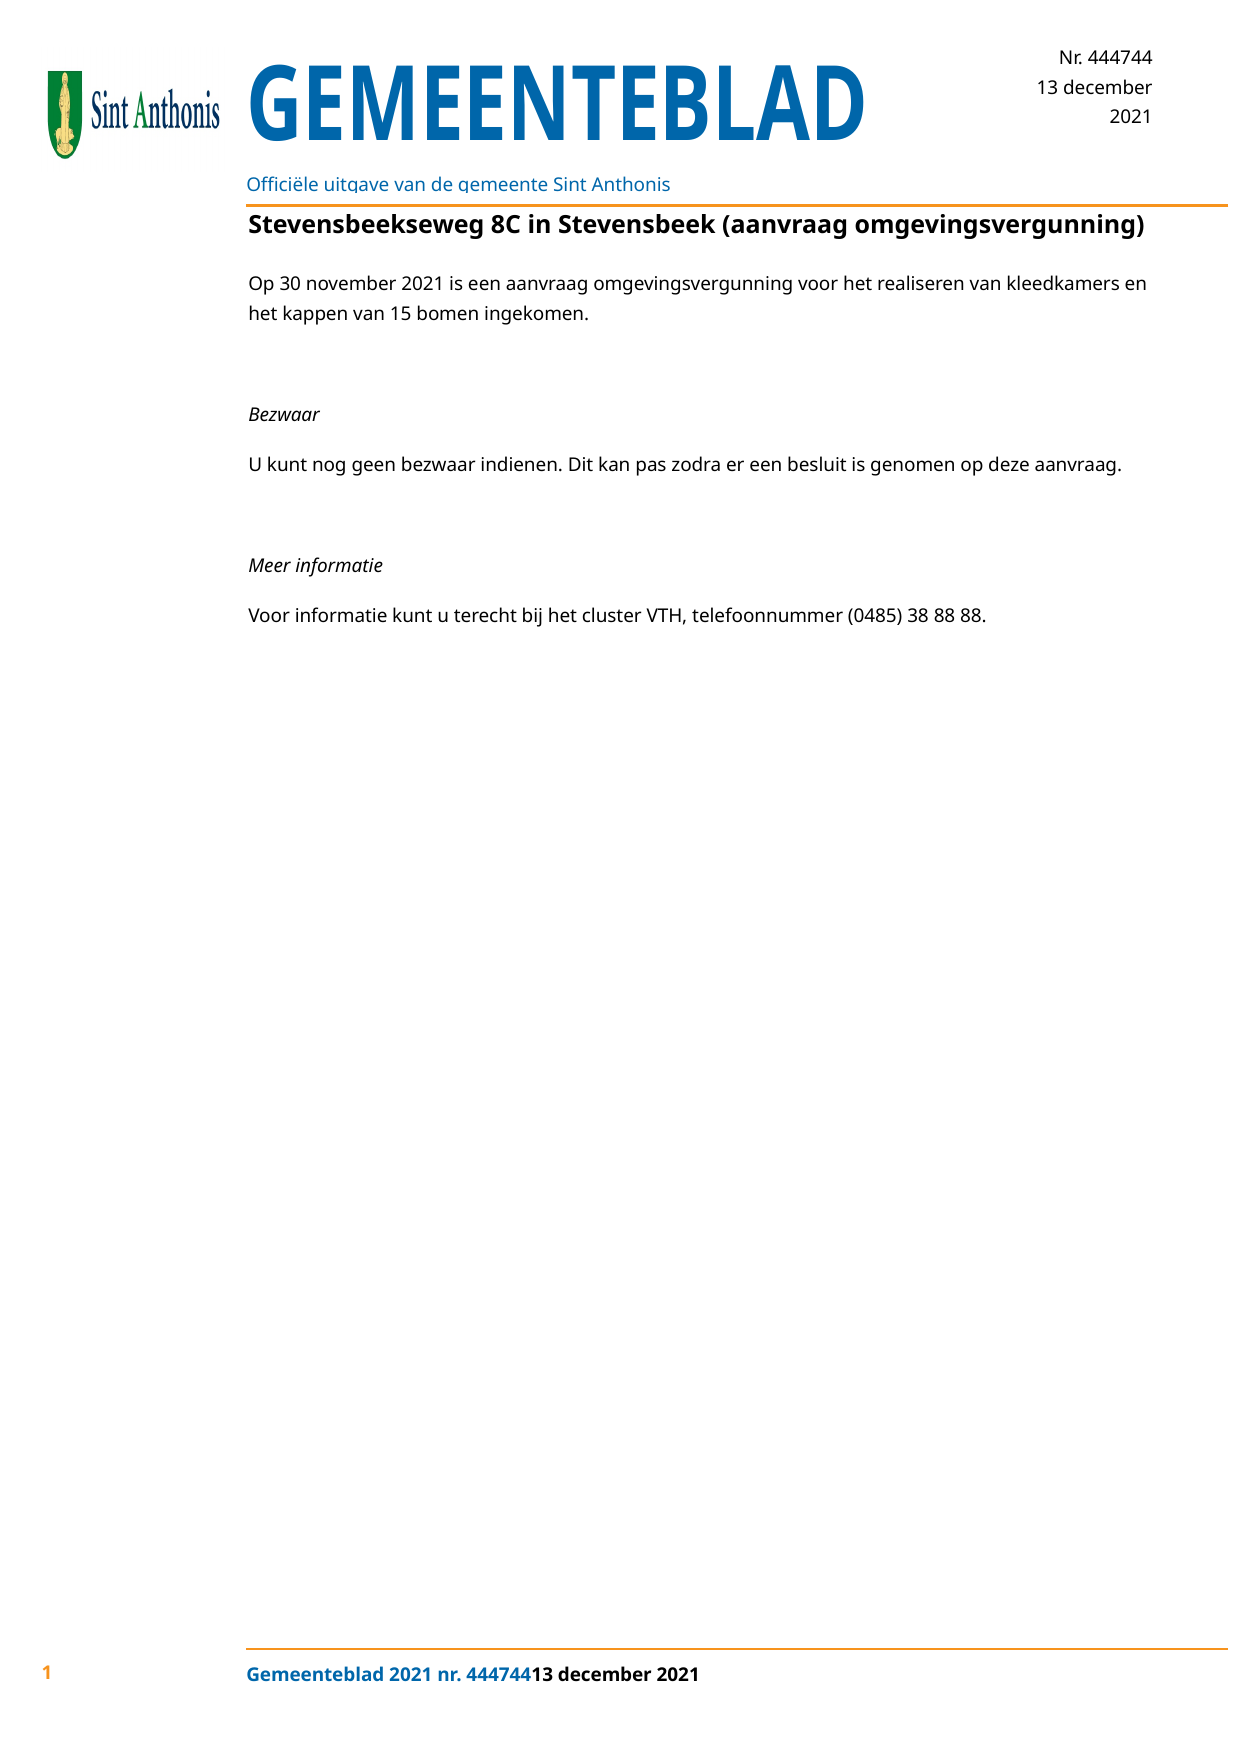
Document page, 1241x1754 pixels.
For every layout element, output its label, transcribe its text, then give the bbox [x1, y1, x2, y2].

text Meer informatie [248, 552, 1152, 578]
text Bezwaar [248, 401, 1152, 426]
text Stevensbeekseweg 8C in Stevensbeek (aanvraag omgevingsvergunning) [248, 207, 1152, 241]
picture [41, 47, 231, 172]
text Voor informatie kunt u terecht bij het cluster VTH, telefoonnummer (0485) 38 88 88. [248, 602, 1152, 628]
text U kunt nog geen bezwaar indienen. Dit kan pas zodra er een besluit is genomen op deze aanvraag. [248, 451, 1152, 477]
text Op 30 november 2021 is een aanvraag omgevingsvergunning voor het realiseren van kleedkamers en het kappen van 15 bomen ingekomen. [248, 270, 1152, 326]
